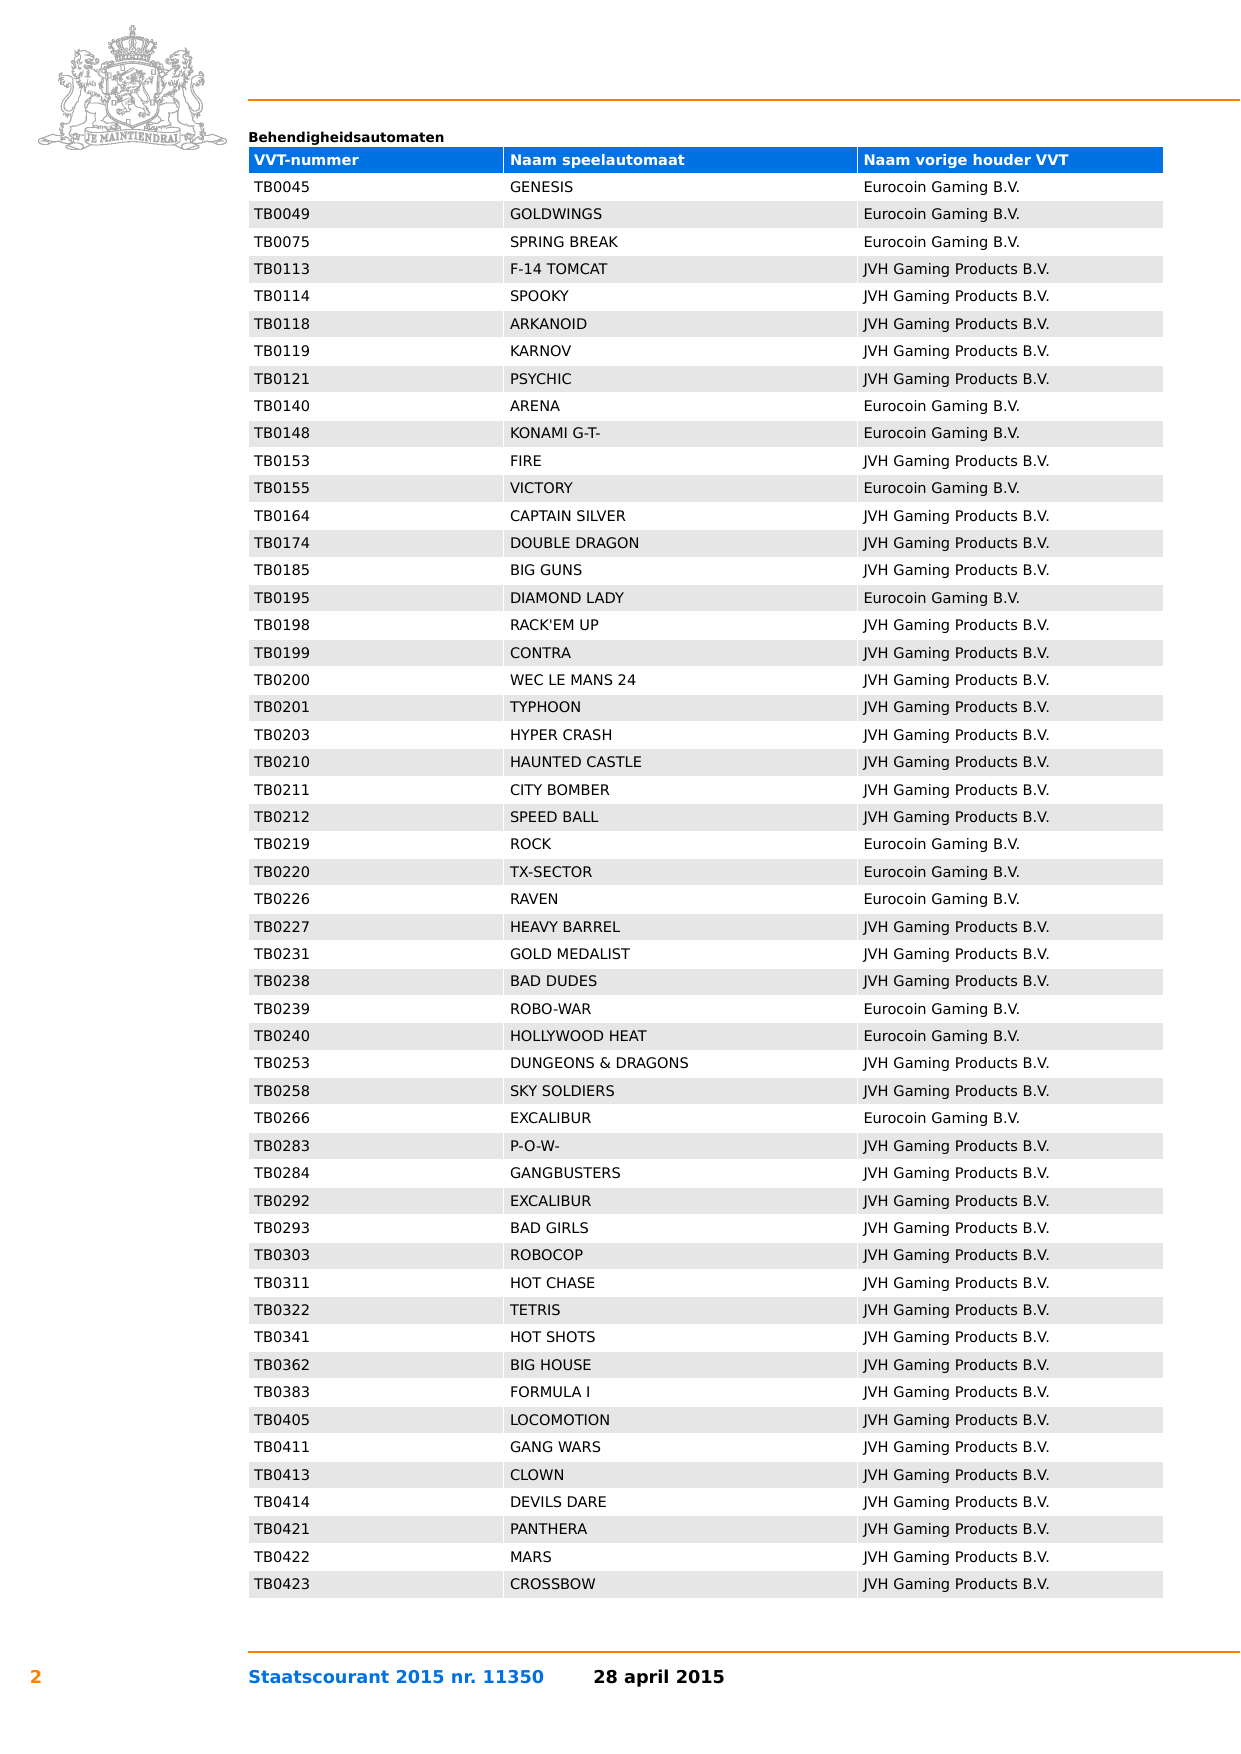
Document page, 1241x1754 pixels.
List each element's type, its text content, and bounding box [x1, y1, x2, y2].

table_cell TB0421 [249, 1516, 503, 1543]
table_cell JVH Gaming Products B.V. [858, 1434, 1163, 1461]
table_cell HOLLYWOOD HEAT [504, 1023, 857, 1050]
table_cell JVH Gaming Products B.V. [858, 448, 1163, 474]
table_cell GANG WARS [504, 1434, 857, 1461]
table_cell TB0423 [249, 1571, 503, 1598]
table_cell FIRE [504, 448, 857, 474]
table_cell SKY SOLDIERS [504, 1078, 857, 1104]
table_cell JVH Gaming Products B.V. [858, 503, 1163, 529]
table_cell RACK'EM UP [504, 613, 857, 639]
table_cell TB0045 [249, 174, 503, 200]
table_cell JVH Gaming Products B.V. [858, 804, 1163, 831]
table_cell HAUNTED CASTLE [504, 749, 857, 776]
table_cell DIAMOND LADY [504, 585, 857, 611]
table_cell VVT-nummer [249, 147, 503, 173]
table_cell TB0240 [249, 1023, 503, 1050]
table_cell JVH Gaming Products B.V. [858, 1078, 1163, 1104]
table_cell Eurocoin Gaming B.V. [858, 393, 1163, 419]
table_cell TB0238 [249, 969, 503, 995]
table_cell TB0185 [249, 558, 503, 584]
table_cell BAD GIRLS [504, 1215, 857, 1241]
table_cell JVH Gaming Products B.V. [858, 558, 1163, 584]
table_cell TB0311 [249, 1270, 503, 1296]
table_cell TB0411 [249, 1434, 503, 1461]
table_cell TB0140 [249, 393, 503, 419]
table_cell TB0114 [249, 284, 503, 310]
table_cell TB0199 [249, 640, 503, 666]
table_cell TB0239 [249, 996, 503, 1022]
table_cell ROBOCOP [504, 1243, 857, 1269]
table_cell JVH Gaming Products B.V. [858, 1544, 1163, 1570]
table_cell JVH Gaming Products B.V. [858, 1297, 1163, 1324]
table_cell ARKANOID [504, 311, 857, 337]
table_cell VICTORY [504, 475, 857, 502]
table_cell F-14 TOMCAT [504, 256, 857, 283]
table_cell TB0203 [249, 722, 503, 748]
table_cell BIG GUNS [504, 558, 857, 584]
table_cell P-O-W- [504, 1133, 857, 1159]
table_cell ROCK [504, 832, 857, 858]
table_cell JVH Gaming Products B.V. [858, 667, 1163, 693]
table_cell EXCALIBUR [504, 1188, 857, 1214]
table_cell DEVILS DARE [504, 1489, 857, 1515]
table_cell ROBO-WAR [504, 996, 857, 1022]
table_cell TB0119 [249, 339, 503, 365]
table_cell Eurocoin Gaming B.V. [858, 229, 1163, 255]
table_cell JVH Gaming Products B.V. [858, 1160, 1163, 1187]
table_cell JVH Gaming Products B.V. [858, 640, 1163, 666]
table_cell JVH Gaming Products B.V. [858, 530, 1163, 557]
table_cell JVH Gaming Products B.V. [858, 695, 1163, 721]
table_cell Naam vorige houder VVT [858, 147, 1163, 173]
table_cell TB0210 [249, 749, 503, 776]
table_cell GENESIS [504, 174, 857, 200]
table_header Behendigheidsautomaten [248, 130, 1163, 146]
table_cell SPOOKY [504, 284, 857, 310]
table_cell PANTHERA [504, 1516, 857, 1543]
table_cell CONTRA [504, 640, 857, 666]
table_cell TB0200 [249, 667, 503, 693]
table_cell TB0174 [249, 530, 503, 557]
table_cell TB0341 [249, 1325, 503, 1351]
table_cell JVH Gaming Products B.V. [858, 1188, 1163, 1214]
table_cell JVH Gaming Products B.V. [858, 284, 1163, 310]
table_cell TB0195 [249, 585, 503, 611]
table_cell ARENA [504, 393, 857, 419]
table_cell TB0292 [249, 1188, 503, 1214]
table_cell JVH Gaming Products B.V. [858, 613, 1163, 639]
table_cell JVH Gaming Products B.V. [858, 1051, 1163, 1077]
table_cell TB0219 [249, 832, 503, 858]
table_cell PSYCHIC [504, 366, 857, 392]
table_cell JVH Gaming Products B.V. [858, 311, 1163, 337]
table_cell TB0155 [249, 475, 503, 502]
table_cell JVH Gaming Products B.V. [858, 1462, 1163, 1488]
table_cell JVH Gaming Products B.V. [858, 1352, 1163, 1378]
table_cell CITY BOMBER [504, 777, 857, 803]
table_cell Eurocoin Gaming B.V. [858, 174, 1163, 200]
table_cell CAPTAIN SILVER [504, 503, 857, 529]
table_cell Eurocoin Gaming B.V. [858, 585, 1163, 611]
table_cell TB0113 [249, 256, 503, 283]
table_cell TB0422 [249, 1544, 503, 1570]
table_cell TB0414 [249, 1489, 503, 1515]
table_cell TB0201 [249, 695, 503, 721]
table_cell TB0405 [249, 1407, 503, 1433]
table_cell Eurocoin Gaming B.V. [858, 996, 1163, 1022]
table_cell BIG HOUSE [504, 1352, 857, 1378]
table_cell Eurocoin Gaming B.V. [858, 859, 1163, 885]
table_cell WEC LE MANS 24 [504, 667, 857, 693]
table_cell TB0322 [249, 1297, 503, 1324]
table_cell GOLDWINGS [504, 201, 857, 228]
table_cell TB0075 [249, 229, 503, 255]
table_cell TB0148 [249, 421, 503, 447]
table_cell TB0212 [249, 804, 503, 831]
table_cell Eurocoin Gaming B.V. [858, 832, 1163, 858]
table_cell JVH Gaming Products B.V. [858, 749, 1163, 776]
table_cell TB0153 [249, 448, 503, 474]
table_cell Eurocoin Gaming B.V. [858, 886, 1163, 913]
table_cell HOT SHOTS [504, 1325, 857, 1351]
table_cell TB0164 [249, 503, 503, 529]
table_cell TB0220 [249, 859, 503, 885]
table_cell TB0231 [249, 941, 503, 967]
table_cell GANGBUSTERS [504, 1160, 857, 1187]
table_cell HEAVY BARREL [504, 914, 857, 940]
table_cell TETRIS [504, 1297, 857, 1324]
table_cell TB0121 [249, 366, 503, 392]
table_cell TB0198 [249, 613, 503, 639]
table_cell JVH Gaming Products B.V. [858, 1270, 1163, 1296]
table_cell JVH Gaming Products B.V. [858, 366, 1163, 392]
table_cell Eurocoin Gaming B.V. [858, 201, 1163, 228]
table_cell JVH Gaming Products B.V. [858, 256, 1163, 283]
table_cell JVH Gaming Products B.V. [858, 339, 1163, 365]
table_cell FORMULA I [504, 1380, 857, 1406]
table_cell TB0118 [249, 311, 503, 337]
picture [38, 25, 227, 150]
table_cell JVH Gaming Products B.V. [858, 1133, 1163, 1159]
table_cell TB0284 [249, 1160, 503, 1187]
table_cell BAD DUDES [504, 969, 857, 995]
table_cell JVH Gaming Products B.V. [858, 722, 1163, 748]
table_cell TYPHOON [504, 695, 857, 721]
table_cell JVH Gaming Products B.V. [858, 1325, 1163, 1351]
table_cell JVH Gaming Products B.V. [858, 1489, 1163, 1515]
table_cell DOUBLE DRAGON [504, 530, 857, 557]
table_cell EXCALIBUR [504, 1106, 857, 1132]
table_cell TX-SECTOR [504, 859, 857, 885]
table_cell JVH Gaming Products B.V. [858, 941, 1163, 967]
table_cell JVH Gaming Products B.V. [858, 1516, 1163, 1543]
table_cell Naam speelautomaat [504, 147, 857, 173]
table_cell TB0303 [249, 1243, 503, 1269]
table_cell TB0383 [249, 1380, 503, 1406]
table_cell CROSSBOW [504, 1571, 857, 1598]
table_cell TB0253 [249, 1051, 503, 1077]
table_cell JVH Gaming Products B.V. [858, 777, 1163, 803]
table_cell Eurocoin Gaming B.V. [858, 421, 1163, 447]
table_cell GOLD MEDALIST [504, 941, 857, 967]
table_cell Eurocoin Gaming B.V. [858, 1023, 1163, 1050]
table_cell HOT CHASE [504, 1270, 857, 1296]
table_cell RAVEN [504, 886, 857, 913]
table_cell TB0049 [249, 201, 503, 228]
table_cell Eurocoin Gaming B.V. [858, 475, 1163, 502]
table_cell TB0227 [249, 914, 503, 940]
table_cell HYPER CRASH [504, 722, 857, 748]
table_cell CLOWN [504, 1462, 857, 1488]
table_cell KARNOV [504, 339, 857, 365]
table_cell TB0266 [249, 1106, 503, 1132]
table_cell MARS [504, 1544, 857, 1570]
table_cell KONAMI G-T- [504, 421, 857, 447]
table_cell JVH Gaming Products B.V. [858, 1215, 1163, 1241]
table_cell JVH Gaming Products B.V. [858, 1380, 1163, 1406]
table_cell TB0283 [249, 1133, 503, 1159]
table_cell JVH Gaming Products B.V. [858, 1243, 1163, 1269]
table_cell TB0211 [249, 777, 503, 803]
table_cell DUNGEONS & DRAGONS [504, 1051, 857, 1077]
table_cell TB0362 [249, 1352, 503, 1378]
table_cell Eurocoin Gaming B.V. [858, 1106, 1163, 1132]
table_cell JVH Gaming Products B.V. [858, 914, 1163, 940]
table_cell TB0258 [249, 1078, 503, 1104]
table_cell JVH Gaming Products B.V. [858, 1571, 1163, 1598]
table_cell JVH Gaming Products B.V. [858, 969, 1163, 995]
table_cell TB0413 [249, 1462, 503, 1488]
table_cell JVH Gaming Products B.V. [858, 1407, 1163, 1433]
table_cell TB0226 [249, 886, 503, 913]
table_cell SPRING BREAK [504, 229, 857, 255]
table_cell SPEED BALL [504, 804, 857, 831]
table_cell TB0293 [249, 1215, 503, 1241]
table_cell LOCOMOTION [504, 1407, 857, 1433]
